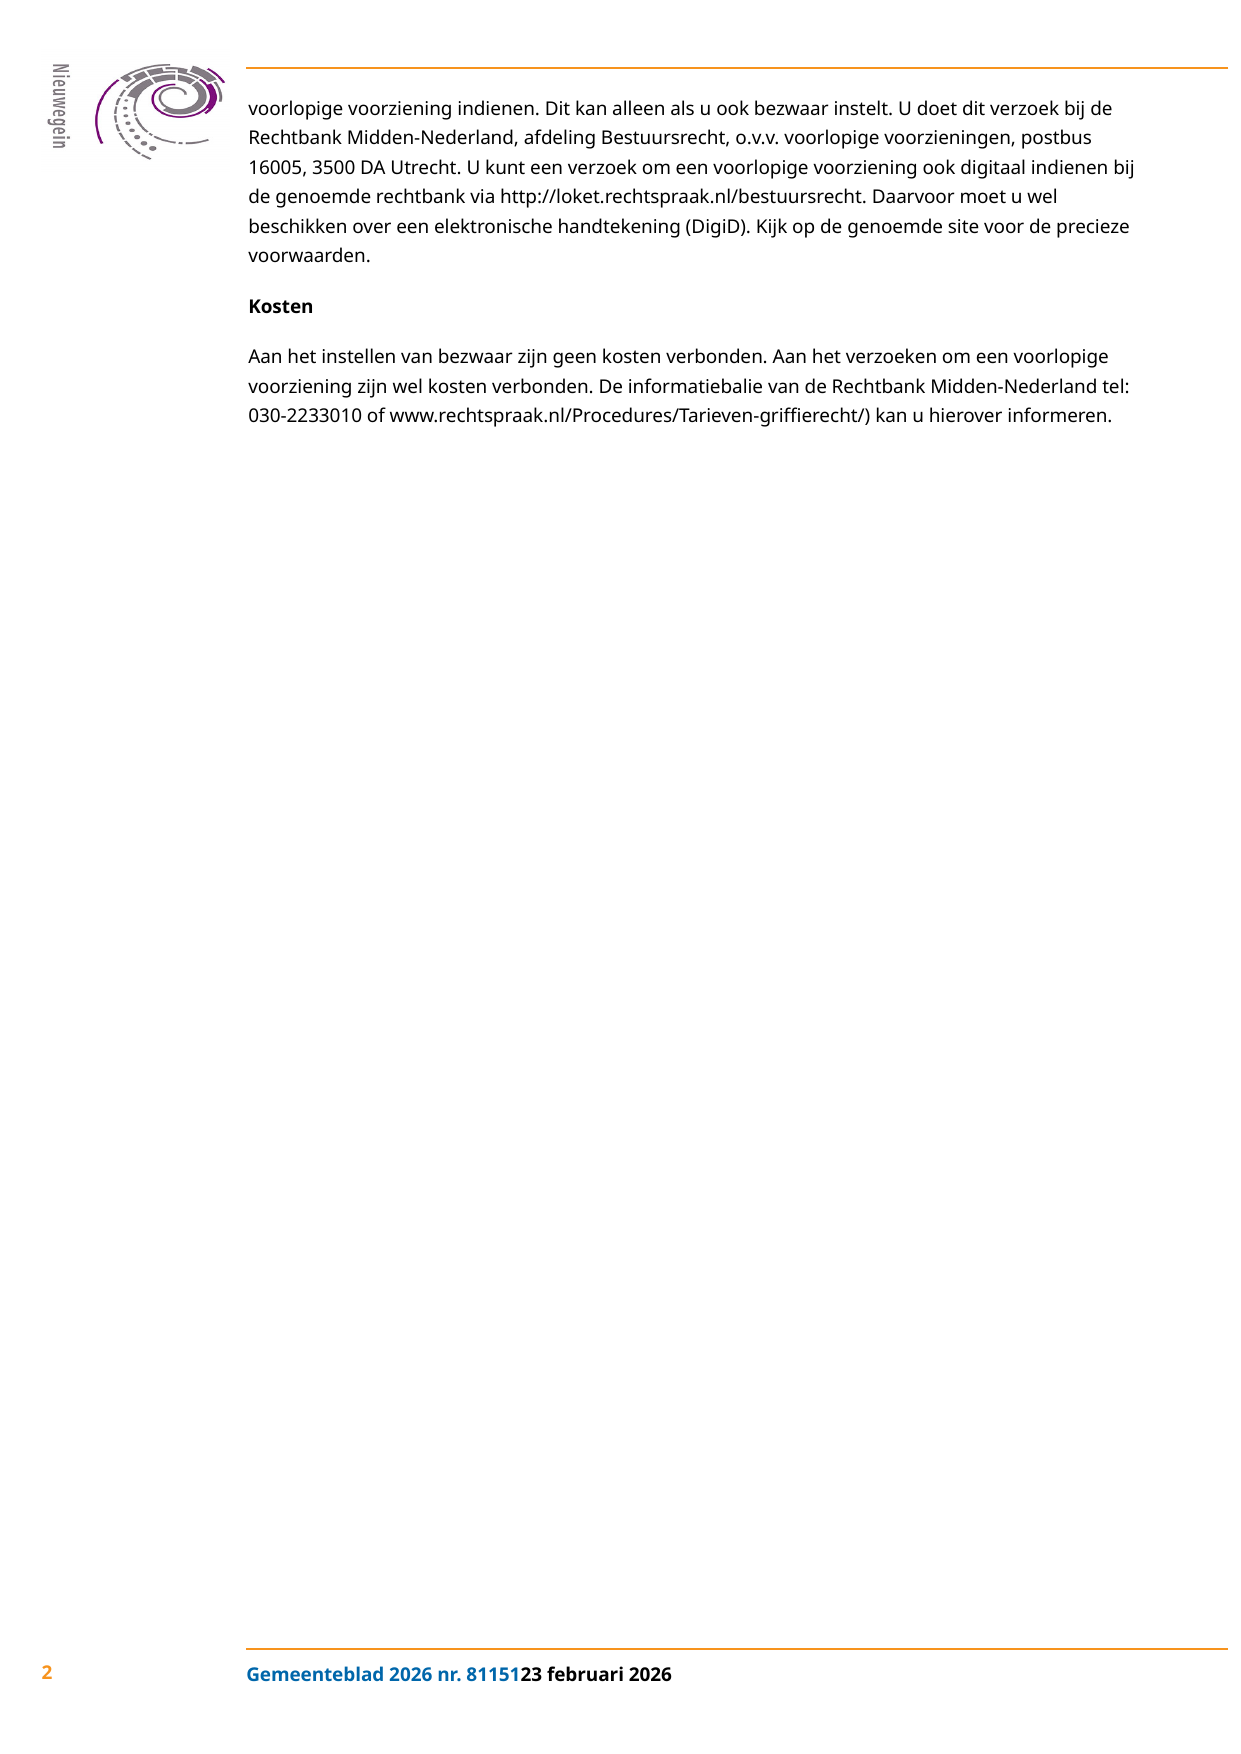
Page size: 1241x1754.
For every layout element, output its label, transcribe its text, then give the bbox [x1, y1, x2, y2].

text Kosten [248, 293, 1152, 319]
text Aan het instellen van bezwaar zijn geen kosten verbonden. Aan het verzoeken om een voorlopige voorziening zijn wel kosten verbonden. De informatiebalie van de Rechtbank Midden-Nederland tel: 030-2233010 of www.rechtspraak.nl/Procedures/Tarieven-griffierecht/) kan u hierover informeren. [248, 343, 1152, 428]
text voorlopige voorziening indienen. Dit kan alleen als u ook bezwaar instelt. U doet dit verzoek bij de Rechtbank Midden-Nederland, afdeling Bestuursrecht, o.v.v. voorlopige voorzieningen, postbus 16005, 3500 DA Utrecht. U kunt een verzoek om een voorlopige voorziening ook digitaal indienen bij de genoemde rechtbank via http://loket.rechtspraak.nl/bestuursrecht. Daarvoor moet u wel beschikken over een elektronische handtekening (DigiD). Kijk op de genoemde site voor de precieze voorwaarden. [248, 95, 1152, 268]
picture [41, 47, 231, 172]
